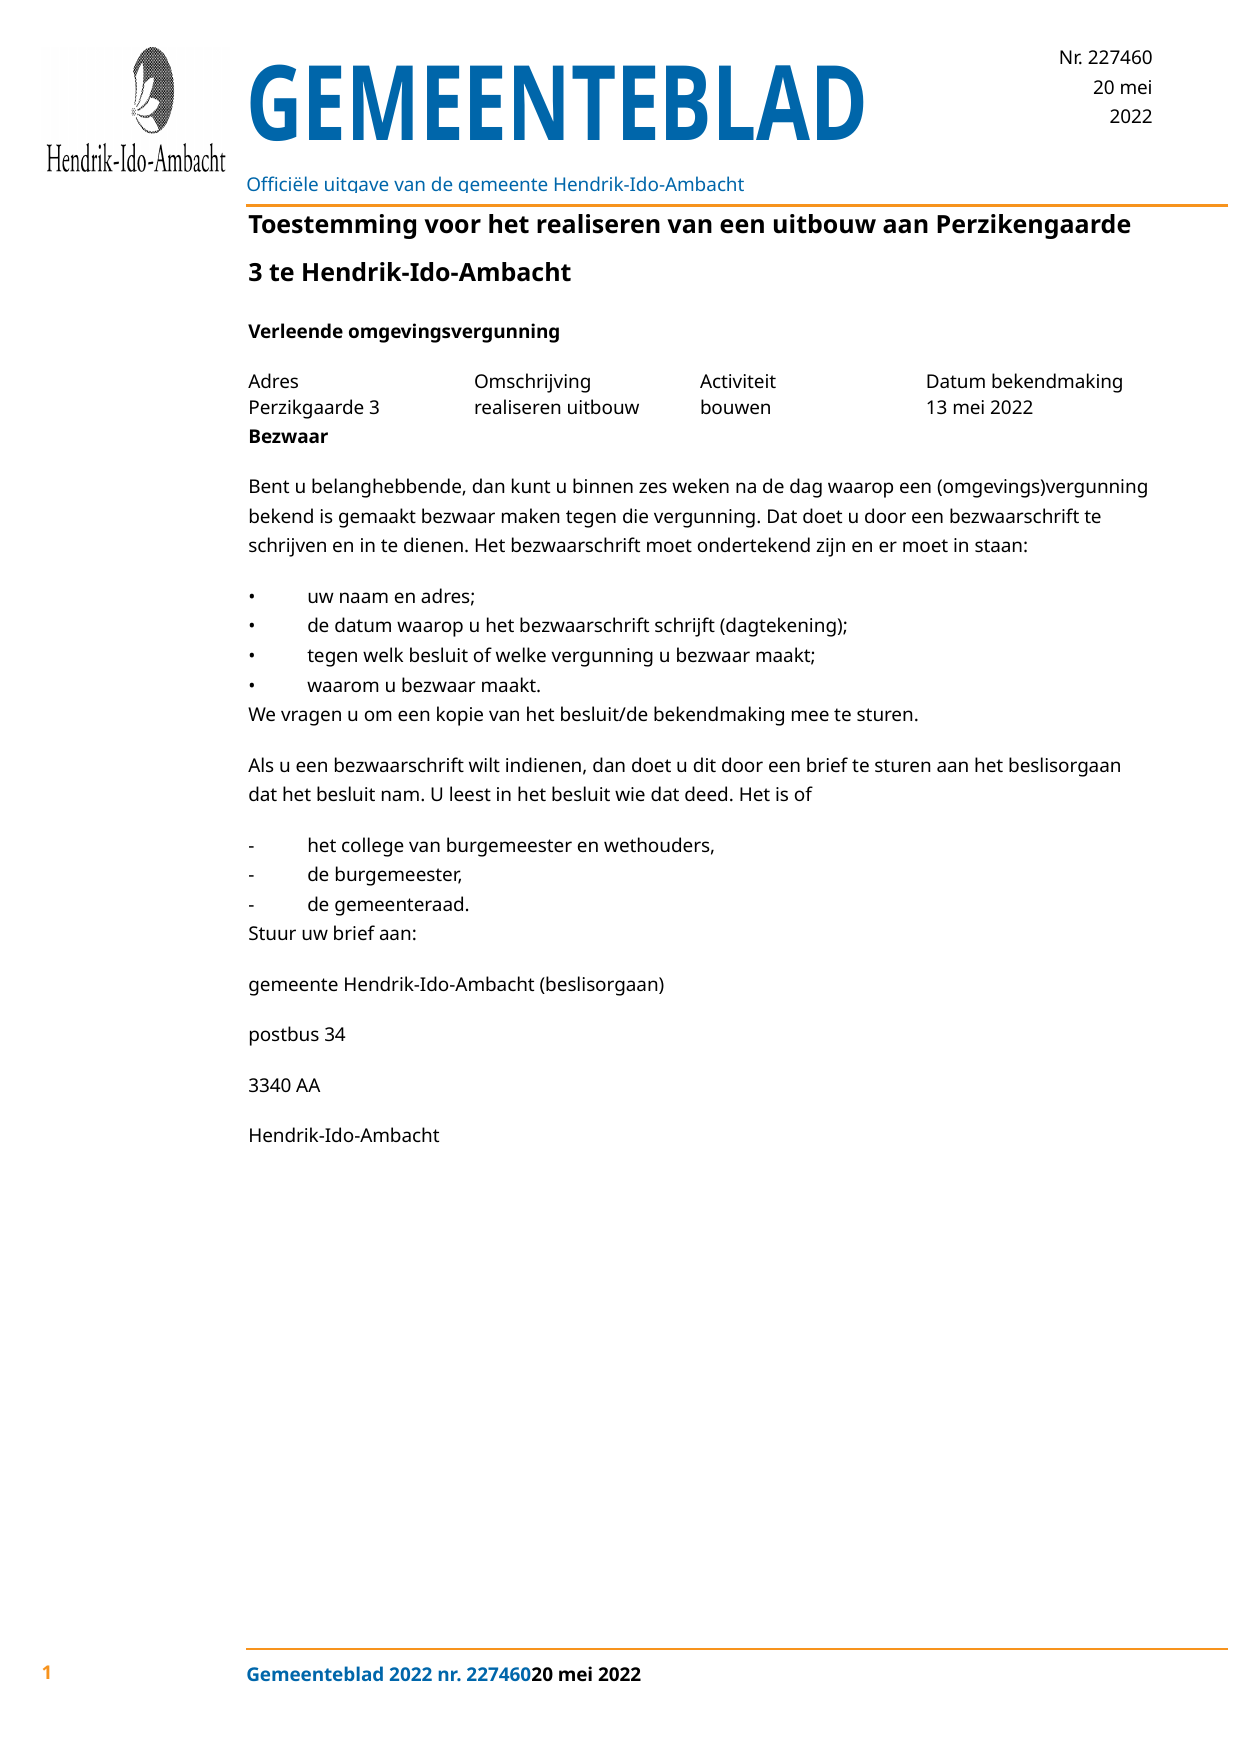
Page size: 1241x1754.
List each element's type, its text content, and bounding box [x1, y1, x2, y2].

list tegen welk besluit of welke vergunning u bezwaar maakt; [248, 642, 1152, 668]
list de datum waarop u het bezwaarschrift schrijft (dagtekening); [248, 613, 1152, 638]
table_header Datum bekendmaking [926, 369, 1152, 394]
table_cell Perzikgaarde 3 [248, 394, 474, 420]
text Als u een bezwaarschrift wilt indienen, dan doet u dit door een brief te sturen aan het beslisorgaan dat het besluit nam. U leest in het besluit wie dat deed. Het is of [248, 752, 1152, 807]
list de gemeenteraad. [248, 891, 1152, 917]
text Toestemming voor het realiseren van een uitbouw aan Perzikengaarde 3 te Hendrik-Ido-Ambacht [248, 207, 1152, 288]
text Bezwaar [248, 423, 1152, 449]
table_header Omschrijving [474, 369, 700, 394]
text 3340 AA [248, 1072, 1152, 1098]
table_cell bouwen [700, 394, 926, 420]
list de burgemeester, [248, 861, 1152, 887]
table_cell 13 mei 2022 [926, 394, 1152, 420]
text Verleende omgevingsvergunning [248, 318, 1152, 344]
table_header Adres [248, 369, 474, 394]
table_cell realiseren uitbouw [474, 394, 700, 420]
text gemeente Hendrik-Ido-Ambacht (beslisorgaan) [248, 971, 1152, 997]
text Stuur uw brief aan: [248, 921, 1152, 946]
list het college van burgemeester en wethouders, [248, 832, 1152, 858]
list waarom u bezwaar maakt. [248, 672, 1152, 698]
text Hendrik-Ido-Ambacht [248, 1122, 1152, 1148]
table_header Activiteit [700, 369, 926, 394]
text Bent u belanghebbende, dan kunt u binnen zes weken na de dag waarop een (omgevings)vergunning bekend is gemaakt bezwaar maken tegen die vergunning. Dat doet u door een bezwaarschrift te schrijven en in te dienen. Het bezwaarschrift moet ondertekend zijn en er moet in staan: [248, 473, 1152, 558]
list uw naam en adres; [248, 583, 1152, 609]
text We vragen u om een kopie van het besluit/de bekendmaking mee te sturen. [248, 701, 1152, 727]
text postbus 34 [248, 1021, 1152, 1047]
picture [41, 47, 231, 172]
